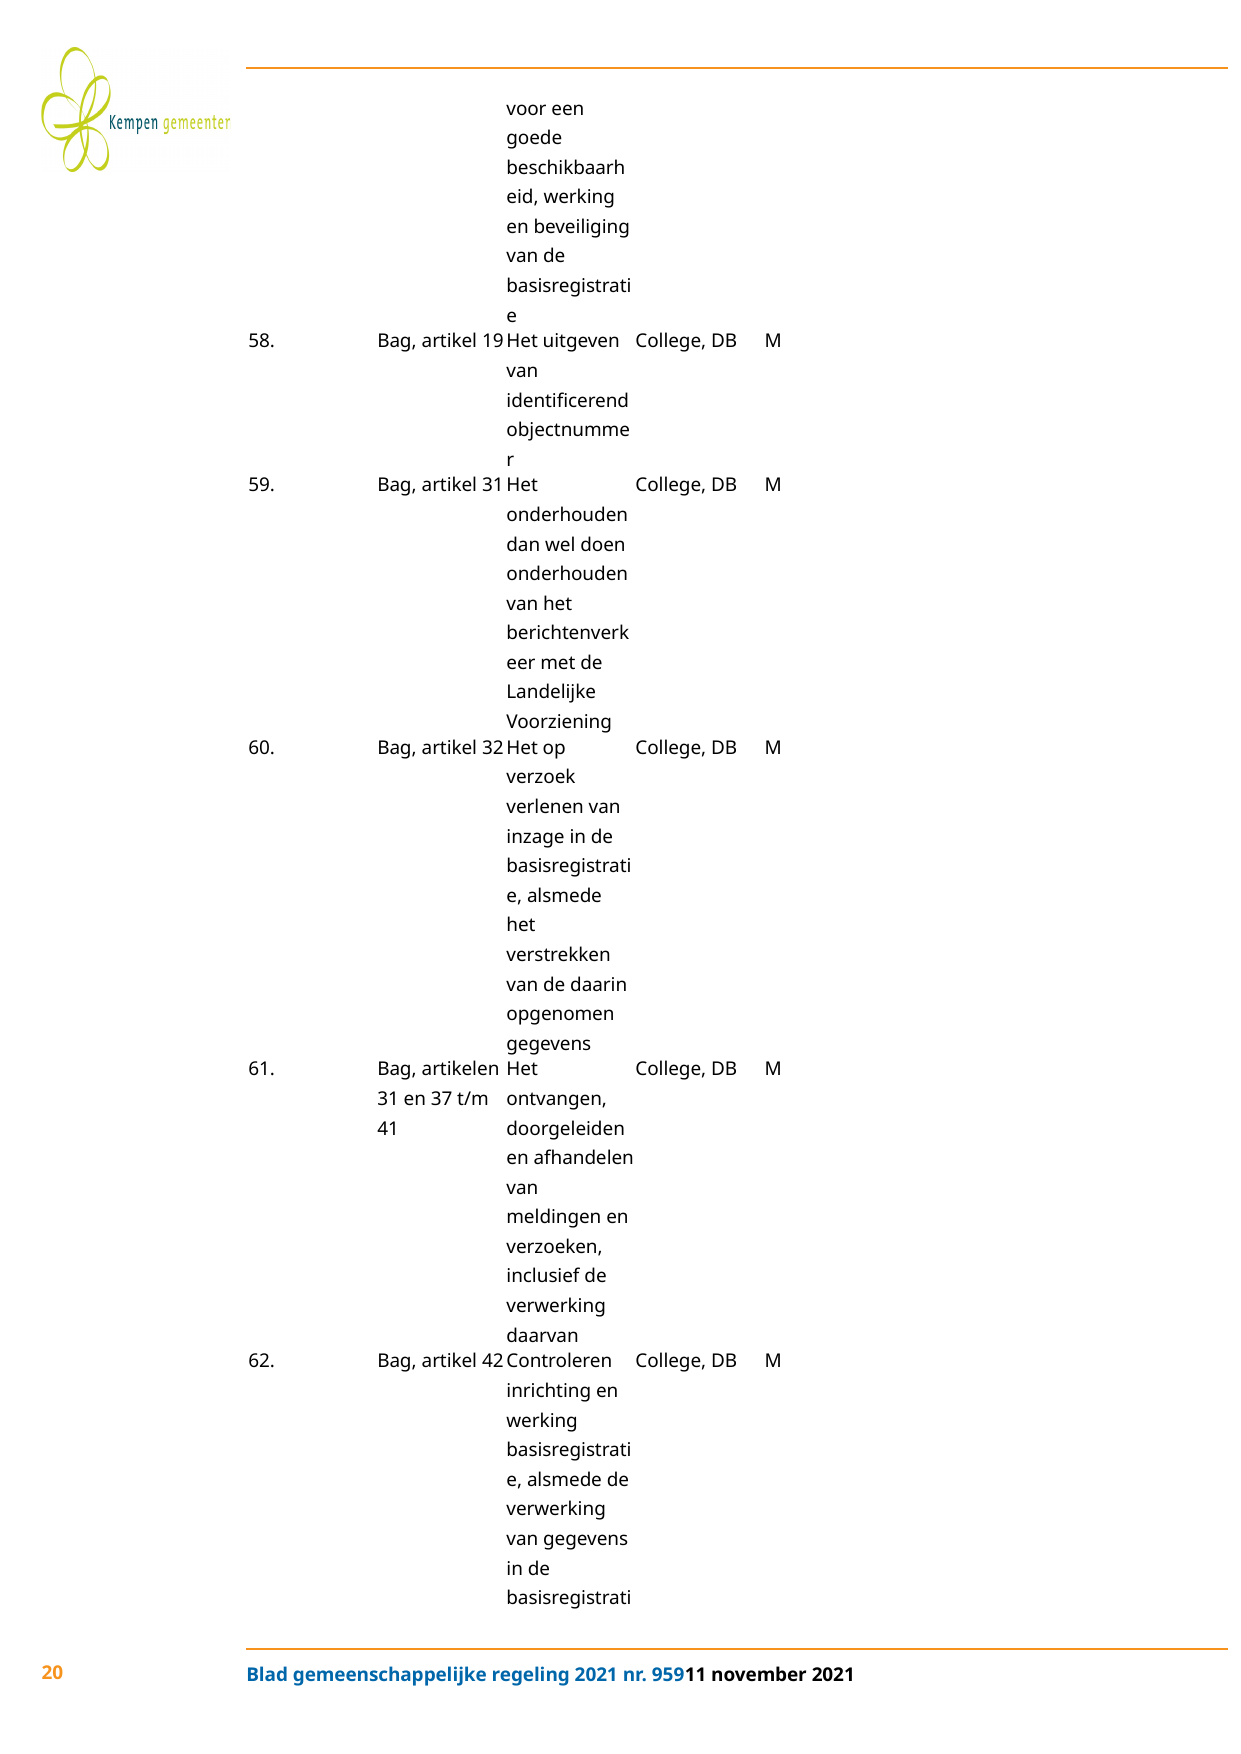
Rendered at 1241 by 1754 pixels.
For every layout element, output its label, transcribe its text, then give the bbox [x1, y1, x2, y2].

picture [41, 47, 231, 172]
table_cell [894, 1348, 1022, 1610]
table_cell 60. [248, 734, 377, 1056]
table_cell [894, 1056, 1022, 1348]
table_cell 62. [248, 1348, 377, 1610]
table_cell [764, 95, 893, 328]
table_cell M [764, 472, 893, 734]
table_cell Bag, artikel 19 [377, 328, 506, 472]
table_cell 61. [248, 1056, 377, 1348]
table_cell Het ontvangen, doorgeleiden en afhandelen van meldingen en verzoeken, inclusief de verwerking daarvan [506, 1056, 635, 1348]
table_cell M [764, 1056, 893, 1348]
table_cell Het uitgeven van identificerend objectnummer [506, 328, 635, 472]
table_cell [635, 95, 764, 328]
table_cell 58. [248, 328, 377, 472]
table_cell College, DB [635, 472, 764, 734]
table_cell Bag, artikel 32 [377, 734, 506, 1056]
table_cell College, DB [635, 328, 764, 472]
table_cell Bag, artikelen 31 en 37 t/m 41 [377, 1056, 506, 1348]
table_cell College, DB [635, 1348, 764, 1610]
table_cell M [764, 328, 893, 472]
table_cell voor een goede beschikbaarheid, werking en beveiliging van de basisregistratie [506, 95, 635, 328]
table_cell [377, 95, 506, 328]
table_cell Bag, artikel 31 [377, 472, 506, 734]
table_cell [894, 328, 1022, 472]
table_cell 59. [248, 472, 377, 734]
table_cell [894, 95, 1022, 328]
table_cell [894, 472, 1022, 734]
table_cell College, DB [635, 1056, 764, 1348]
table_cell College, DB [635, 734, 764, 1056]
table_cell Het onderhouden dan wel doen onderhouden van het berichtenverkeer met de Landelijke Voorziening [506, 472, 635, 734]
table_cell Het op verzoek verlenen van inzage in de basisregistratie, alsmede het verstrekken van de daarin opgenomen gegevens [506, 734, 635, 1056]
table_cell Controleren inrichting en werking basisregistratie, alsmede de verwerking van gegevens in de basisregistrati [506, 1348, 635, 1610]
table_cell [894, 734, 1022, 1056]
table_cell [248, 95, 377, 328]
table_cell Bag, artikel 42 [377, 1348, 506, 1610]
table_cell M [764, 1348, 893, 1610]
table_cell M [764, 734, 893, 1056]
